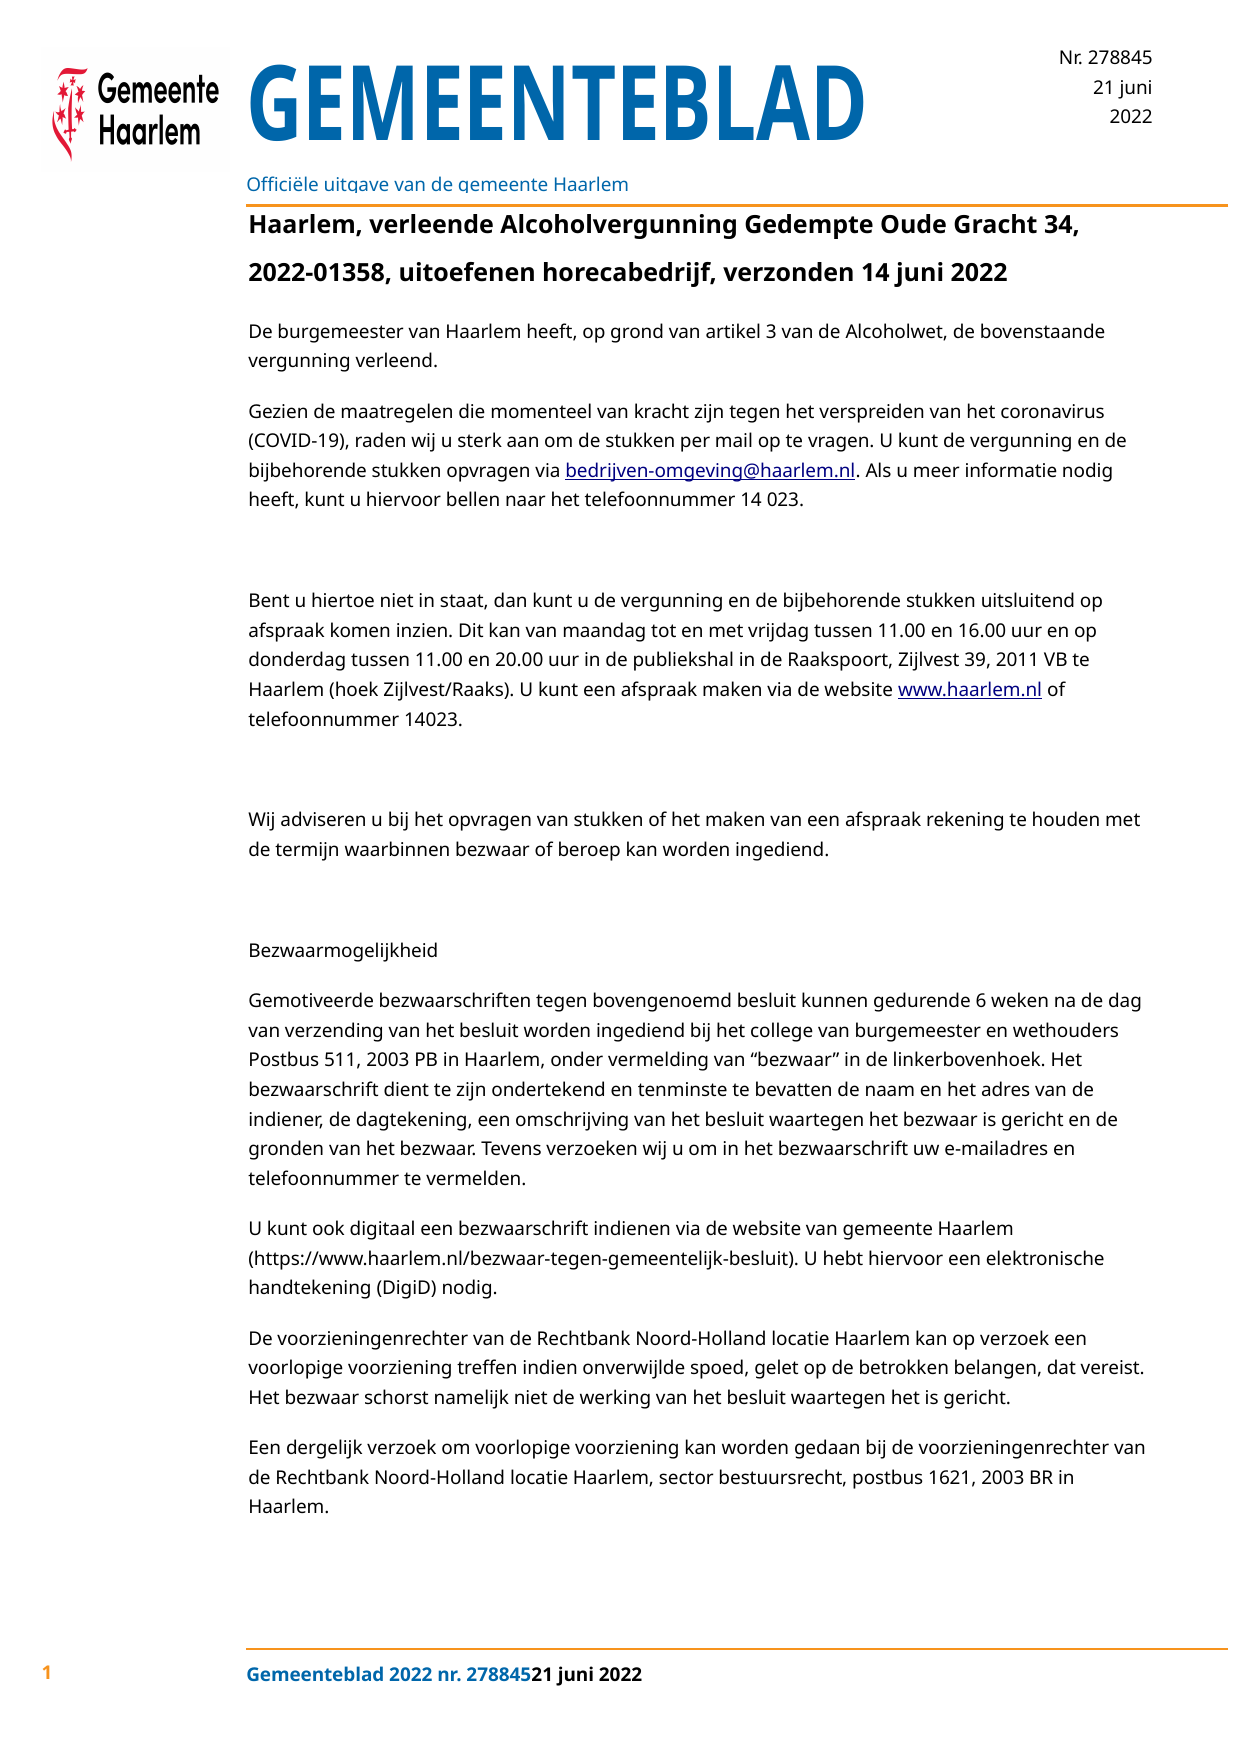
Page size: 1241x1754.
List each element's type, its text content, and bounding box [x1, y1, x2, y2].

text Gezien de maatregelen die momenteel van kracht zijn tegen het verspreiden van het coronavirus (COVID-19), raden wij u sterk aan om de stukken per mail op te vragen. U kunt de vergunning en de bijbehorende stukken opvragen via bedrijven-omgeving@haarlem.nl. Als u meer informatie nodig heeft, kunt u hiervoor bellen naar het telefoonnummer 14 023. [248, 398, 1152, 512]
text De voorzieningenrechter van de Rechtbank Noord-Holland locatie Haarlem kan op verzoek een voorlopige voorziening treffen indien onverwijlde spoed, gelet op de betrokken belangen, dat vereist. Het bezwaar schorst namelijk niet de werking van het besluit waartegen het is gericht. [248, 1325, 1152, 1410]
text Wij adviseren u bij het opvragen van stukken of het maken van een afspraak rekening te houden met de termijn waarbinnen bezwaar of beroep kan worden ingediend. [248, 807, 1152, 862]
text Bent u hiertoe niet in staat, dan kunt u de vergunning en de bijbehorende stukken uitsluitend op afspraak komen inzien. Dit kan van maandag tot en met vrijdag tussen 11.00 en 16.00 uur en op donderdag tussen 11.00 en 20.00 uur in de publiekshal in de Raakspoort, Zijlvest 39, 2011 VB te Haarlem (hoek Zijlvest/Raaks). U kunt een afspraak maken via de website www.haarlem.nl of telefoonnummer 14023. [248, 587, 1152, 732]
text Gemotiveerde bezwaarschriften tegen bovengenoemd besluit kunnen gedurende 6 weken na de dag van verzending van het besluit worden ingediend bij het college van burgemeester en wethouders Postbus 511, 2003 PB in Haarlem, onder vermelding van “bezwaar” in de linkerbovenhoek. Het bezwaarschrift dient te zijn ondertekend en tenminste te bevatten de naam en het adres van de indiener, de dagtekening, een omschrijving van het besluit waartegen het bezwaar is gericht en de gronden van het bezwaar. Tevens verzoeken wij u om in het bezwaarschrift uw e-mailadres en telefoonnummer te vermelden. [248, 987, 1152, 1191]
text Bezwaarmogelijkheid [248, 937, 1152, 963]
picture [41, 47, 231, 172]
text Een dergelijk verzoek om voorlopige voorziening kan worden gedaan bij de voorzieningenrechter van de Rechtbank Noord-Holland locatie Haarlem, sector bestuursrecht, postbus 1621, 2003 BR in Haarlem. [248, 1434, 1152, 1519]
text U kunt ook digitaal een bezwaarschrift indienen via de website van gemeente Haarlem (https://www.haarlem.nl/bezwaar-tegen-gemeentelijk-besluit). U hebt hiervoor een elektronische handtekening (DigiD) nodig. [248, 1215, 1152, 1300]
text Haarlem, verleende Alcoholvergunning Gedempte Oude Gracht 34, 2022-01358, uitoefenen horecabedrijf, verzonden 14 juni 2022 [248, 207, 1152, 288]
text De burgemeester van Haarlem heeft, op grond van artikel 3 van de Alcoholwet, de bovenstaande vergunning verleend. [248, 318, 1152, 373]
